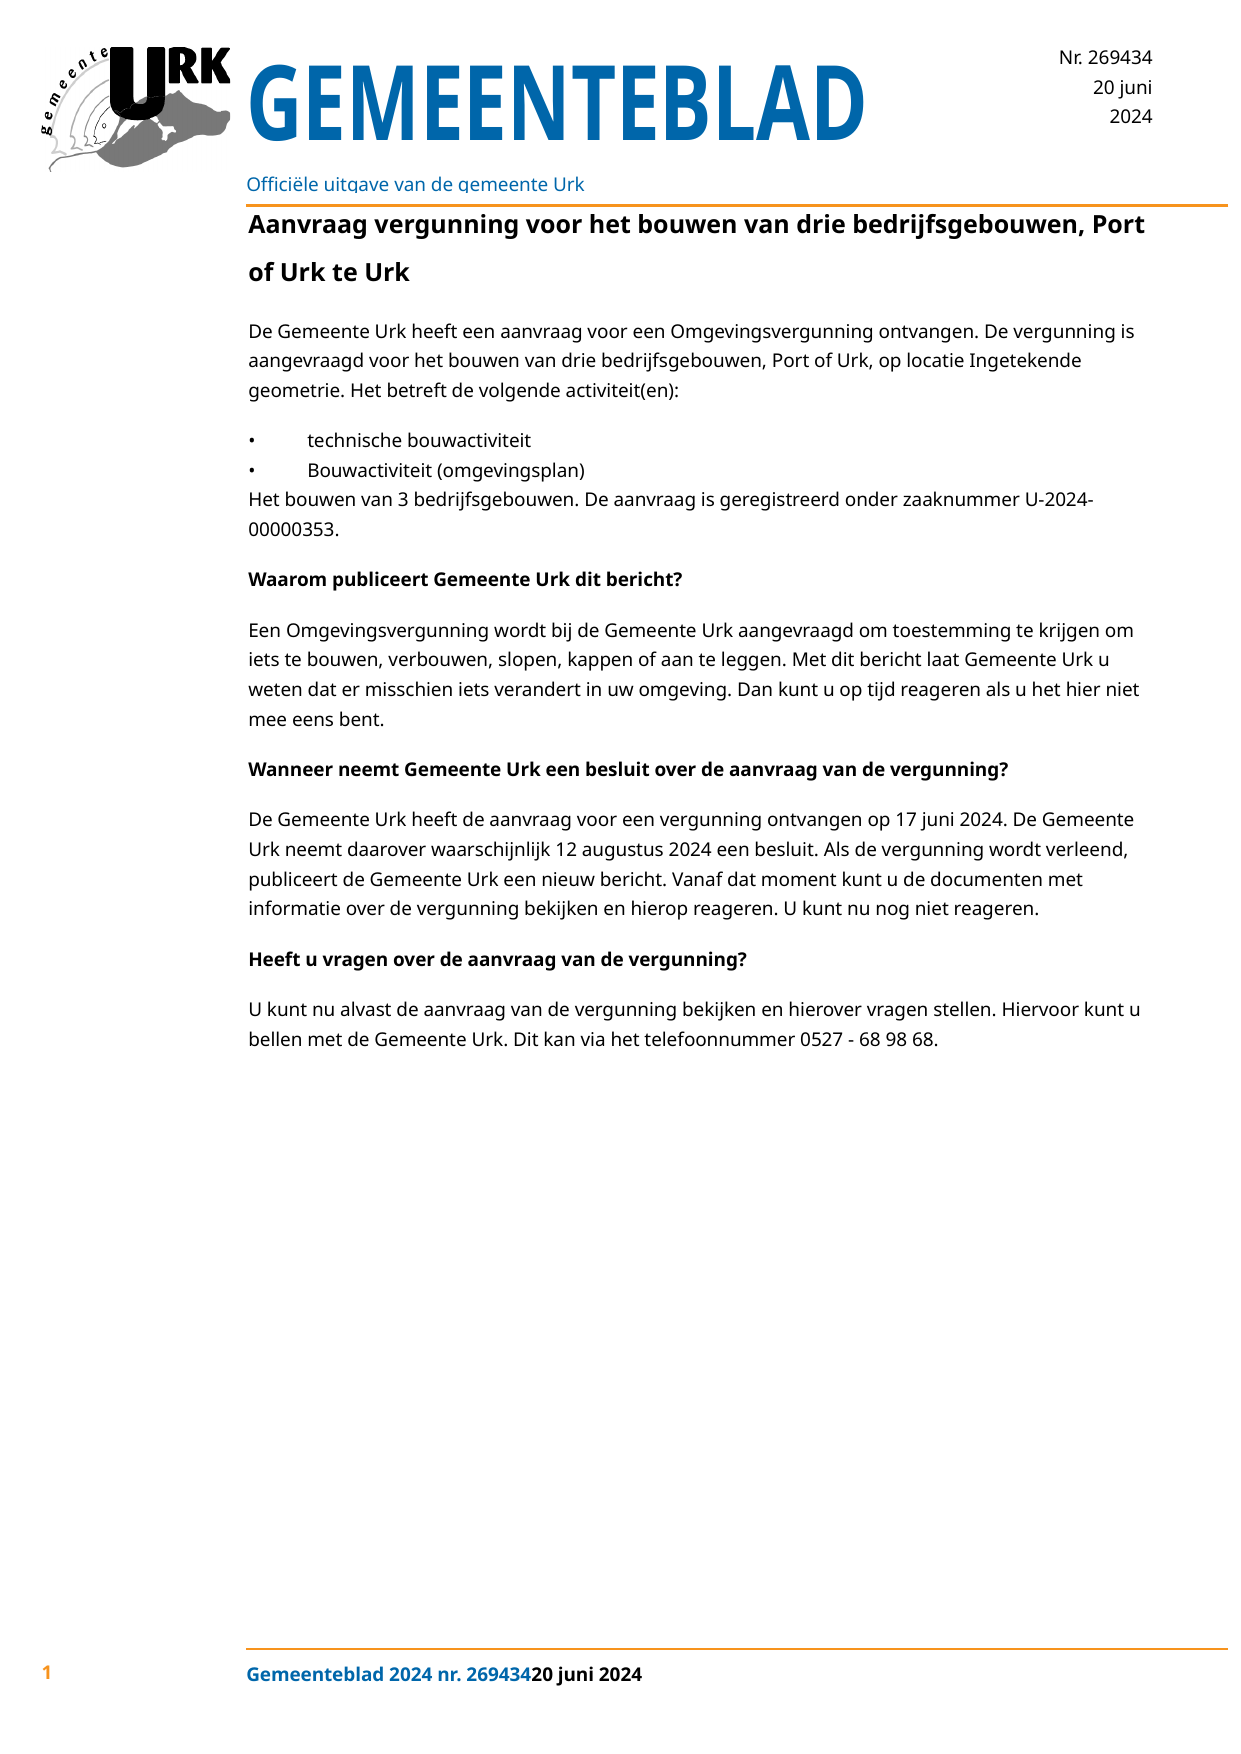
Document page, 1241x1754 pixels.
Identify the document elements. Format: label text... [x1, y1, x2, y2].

text Wanneer neemt Gemeente Urk een besluit over de aanvraag van de vergunning? [248, 756, 1152, 782]
text Aanvraag vergunning voor het bouwen van drie bedrijfsgebouwen, Port of Urk te Urk [248, 207, 1152, 288]
list Bouwactiviteit (omgevingsplan) [248, 457, 1152, 483]
text De Gemeente Urk heeft de aanvraag voor een vergunning ontvangen op 17 juni 2024. De Gemeente Urk neemt daarover waarschijnlijk 12 augustus 2024 een besluit. Als de vergunning wordt verleend, publiceert de Gemeente Urk een nieuw bericht. Vanaf dat moment kunt u de documenten met informatie over de vergunning bekijken en hierop reageren. U kunt nu nog niet reageren. [248, 807, 1152, 921]
text Heeft u vragen over de aanvraag van de vergunning? [248, 946, 1152, 972]
text Een Omgevingsvergunning wordt bij de Gemeente Urk aangevraagd om toestemming te krijgen om iets te bouwen, verbouwen, slopen, kappen of aan te leggen. Met dit bericht laat Gemeente Urk u weten dat er misschien iets verandert in uw omgeving. Dan kunt u op tijd reageren als u het hier niet mee eens bent. [248, 617, 1152, 732]
list technische bouwactiviteit [248, 427, 1152, 453]
text Waarom publiceert Gemeente Urk dit bericht? [248, 567, 1152, 592]
text Het bouwen van 3 bedrijfsgebouwen. De aanvraag is geregistreerd onder zaaknummer U-2024-00000353. [248, 487, 1152, 542]
text De Gemeente Urk heeft een aanvraag voor een Omgevingsvergunning ontvangen. De vergunning is aangevraagd voor het bouwen van drie bedrijfsgebouwen, Port of Urk, op locatie Ingetekende geometrie. Het betreft de volgende activiteit(en): [248, 318, 1152, 403]
picture [41, 47, 231, 172]
text U kunt nu alvast de aanvraag van de vergunning bekijken en hierover vragen stellen. Hiervoor kunt u bellen met de Gemeente Urk. Dit kan via het telefoonnummer 0527 - 68 98 68. [248, 996, 1152, 1052]
